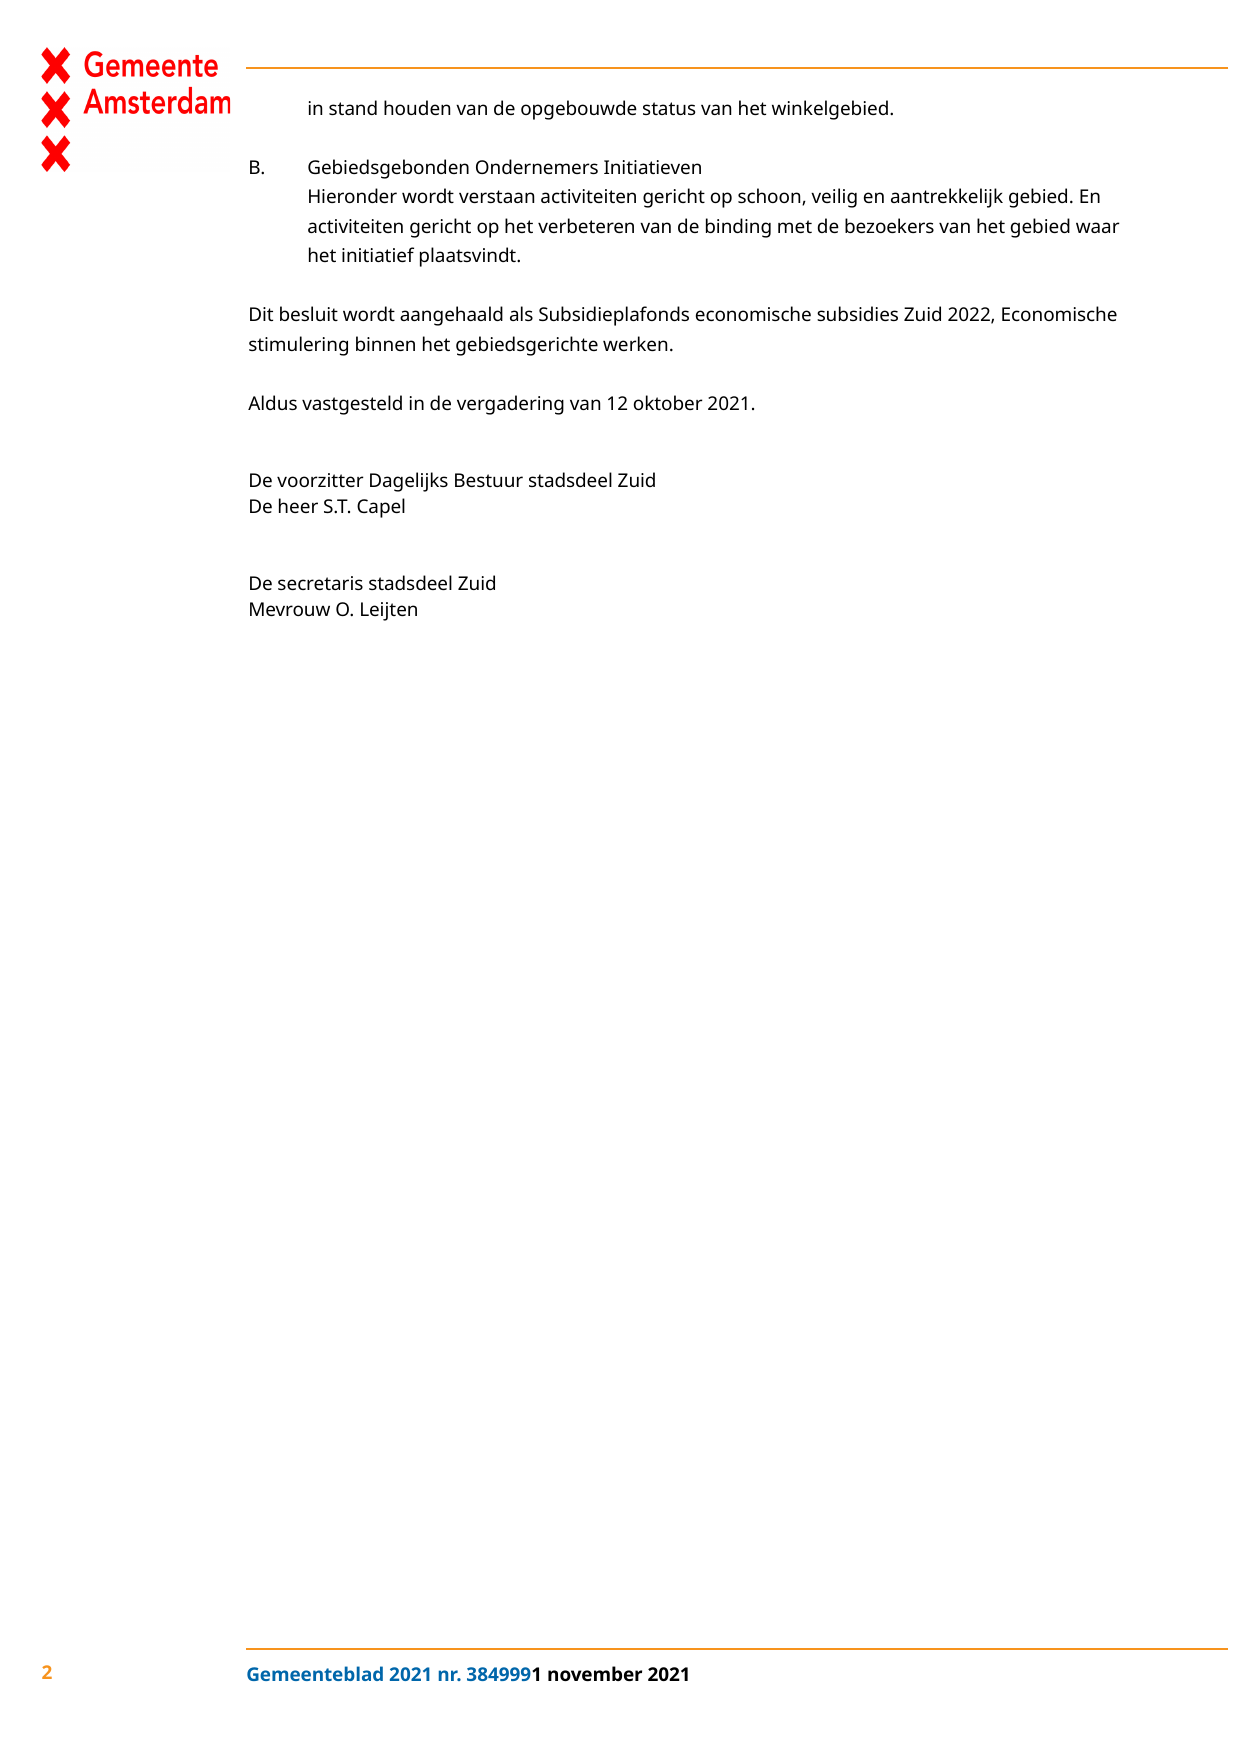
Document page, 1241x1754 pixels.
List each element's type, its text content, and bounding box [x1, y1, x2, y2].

table_header in stand houden van de opgebouwde status van het winkelgebied. Gebiedsgebonden Ondernemers Initiatieven Hieronder wordt verstaan activiteiten gericht op schoon, veilig en aantrekkelijk gebied. En activiteiten gericht op het verbeteren van de binding met de bezoekers van het gebied waar het initiatief plaatsvindt. [248, 95, 1152, 268]
text De voorzitter Dagelijks Bestuur stadsdeel Zuid [248, 467, 1152, 493]
text Dit besluit wordt aangehaald als Subsidieplafonds economische subsidies Zuid 2022, Economische stimulering binnen het gebiedsgerichte werken. [248, 301, 1152, 357]
text Mevrouw O. Leijten [248, 596, 1152, 622]
text Aldus vastgesteld in de vergadering van 12 oktober 2021. [248, 390, 1152, 416]
text De secretaris stadsdeel Zuid [248, 570, 1152, 596]
text De heer S.T. Capel [248, 493, 1152, 519]
picture [41, 47, 231, 172]
